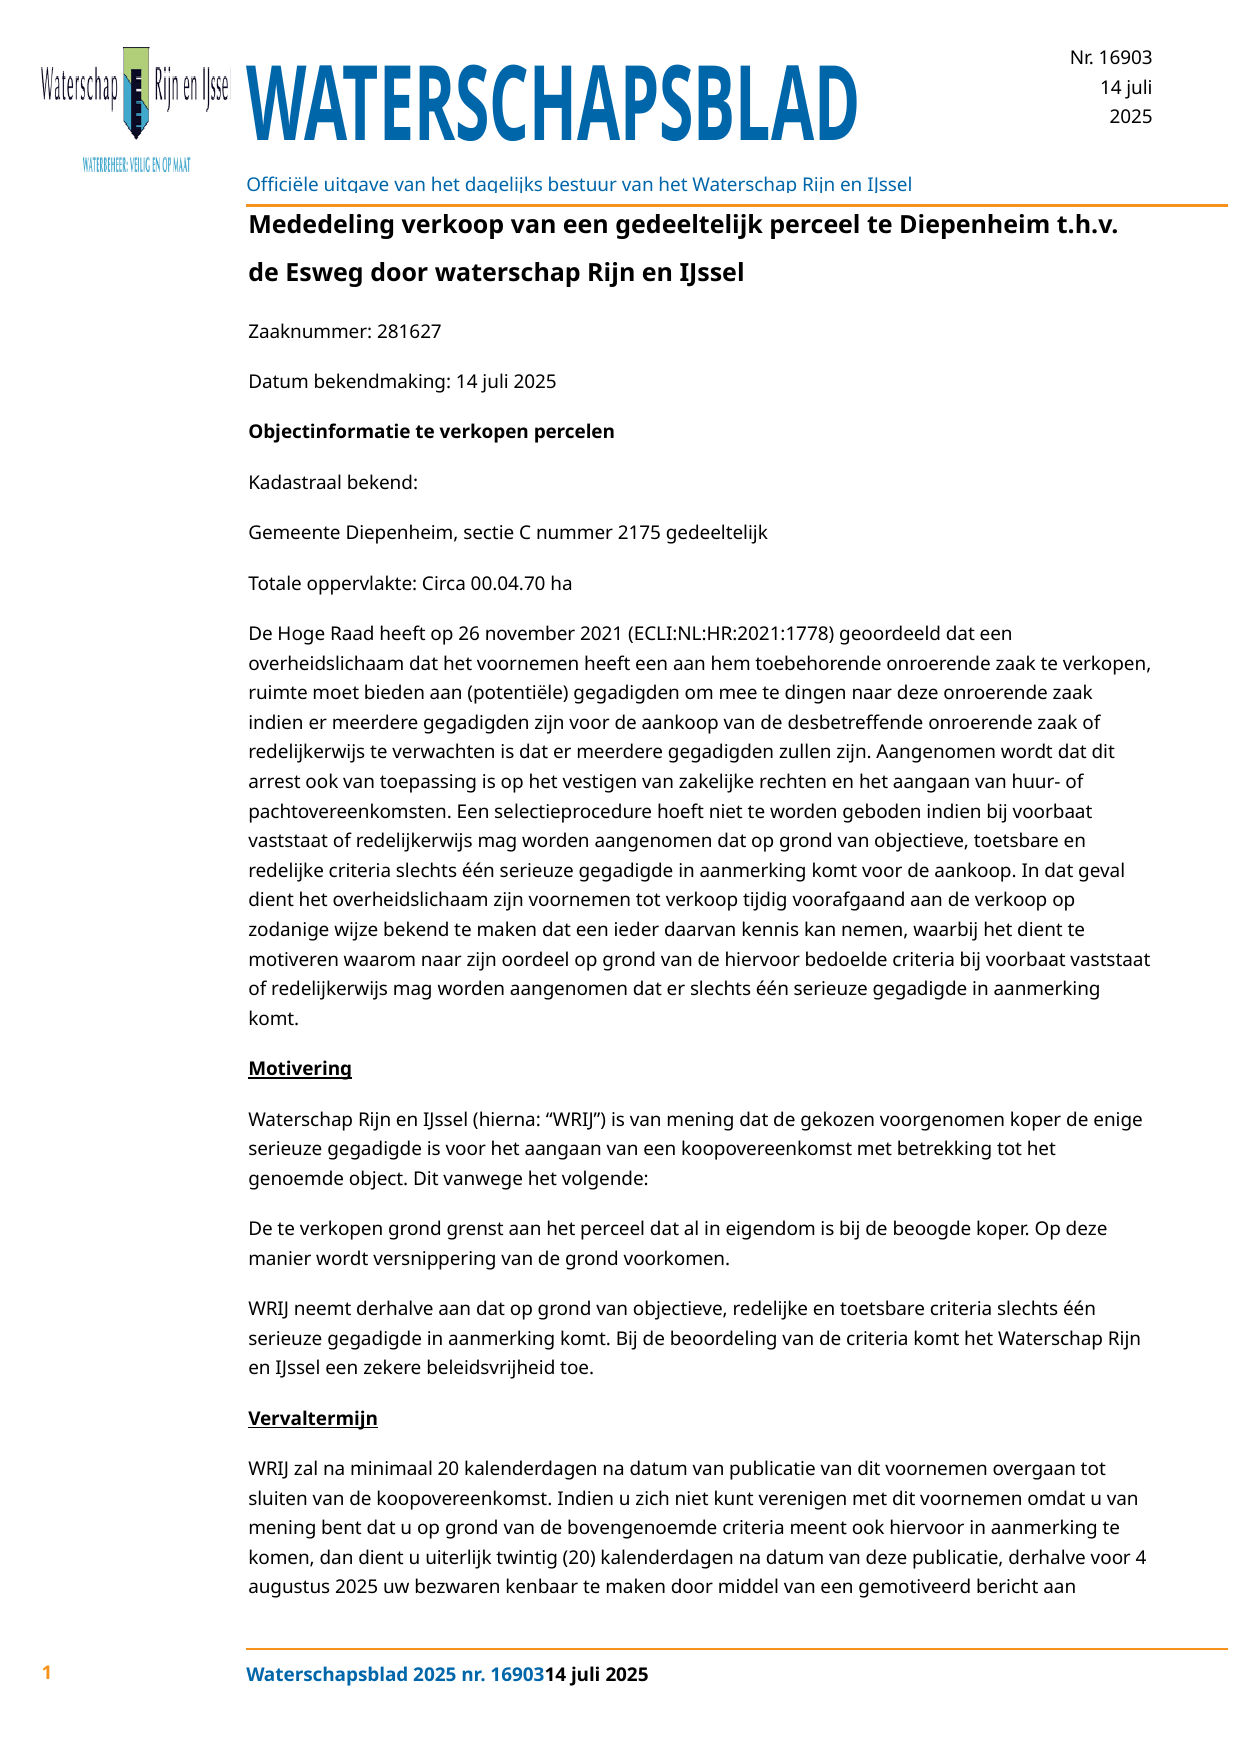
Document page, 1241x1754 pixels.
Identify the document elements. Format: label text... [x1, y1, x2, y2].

text WRIJ neemt derhalve aan dat op grond van objectieve, redelijke en toetsbare criteria slechts één serieuze gegadigde in aanmerking komt. Bij de beoordeling van de criteria komt het Waterschap Rijn en IJssel een zekere beleidsvrijheid toe. [248, 1295, 1152, 1380]
text Vervaltermijn [248, 1405, 1152, 1431]
text Gemeente Diepenheim, sectie C nummer 2175 gedeeltelijk [248, 519, 1152, 545]
text WRIJ zal na minimaal 20 kalenderdagen na datum van publicatie van dit voornemen overgaan tot sluiten van de koopovereenkomst. Indien u zich niet kunt verenigen met dit voornemen omdat u van mening bent dat u op grond van de bovengenoemde criteria meent ook hiervoor in aanmerking te komen, dan dient u uiterlijk twintig (20) kalenderdagen na datum van deze publicatie, derhalve voor 4 augustus 2025 uw bezwaren kenbaar te maken door middel van een gemotiveerd bericht aan [248, 1455, 1152, 1599]
text Kadastraal bekend: [248, 469, 1152, 495]
text Motivering [248, 1055, 1152, 1081]
text De te verkopen grond grenst aan het perceel dat al in eigendom is bij de beoogde koper. Op deze manier wordt versnippering van de grond voorkomen. [248, 1215, 1152, 1271]
text De Hoge Raad heeft op 26 november 2021 (ECLI:NL:HR:2021:1778) geoordeeld dat een overheidslichaam dat het voornemen heeft een aan hem toebehorende onroerende zaak te verkopen, ruimte moet bieden aan (potentiële) gegadigden om mee te dingen naar deze onroerende zaak indien er meerdere gegadigden zijn voor de aankoop van de desbetreffende onroerende zaak of redelijkerwijs te verwachten is dat er meerdere gegadigden zullen zijn. Aangenomen wordt dat dit arrest ook van toepassing is op het vestigen van zakelijke rechten en het aangaan van huur- of pachtovereenkomsten. Een selectieprocedure hoeft niet te worden geboden indien bij voorbaat vaststaat of redelijkerwijs mag worden aangenomen dat op grond van objectieve, toetsbare en redelijke criteria slechts één serieuze gegadigde in aanmerking komt voor de aankoop. In dat geval dient het overheidslichaam zijn voornemen tot verkoop tijdig voorafgaand aan de verkoop op zodanige wijze bekend te maken dat een ieder daarvan kennis kan nemen, waarbij het dient te motiveren waarom naar zijn oordeel op grond van de hiervoor bedoelde criteria bij voorbaat vaststaat of redelijkerwijs mag worden aangenomen dat er slechts één serieuze gegadigde in aanmerking komt. [248, 620, 1152, 1031]
text Totale oppervlakte: Circa 00.04.70 ha [248, 570, 1152, 596]
text Waterschap Rijn en IJssel (hierna: “WRIJ”) is van mening dat de gekozen voorgenomen koper de enige serieuze gegadigde is voor het aangaan van een koopovereenkomst met betrekking tot het genoemde object. Dit vanwege het volgende: [248, 1106, 1152, 1191]
text Objectinformatie te verkopen percelen [248, 419, 1152, 444]
text Zaaknummer: 281627 [248, 318, 1152, 344]
text Datum bekendmaking: 14 juli 2025 [248, 368, 1152, 394]
picture [41, 47, 231, 172]
text Mededeling verkoop van een gedeeltelijk perceel te Diepenheim t.h.v. de Esweg door waterschap Rijn en IJssel [248, 207, 1152, 288]
